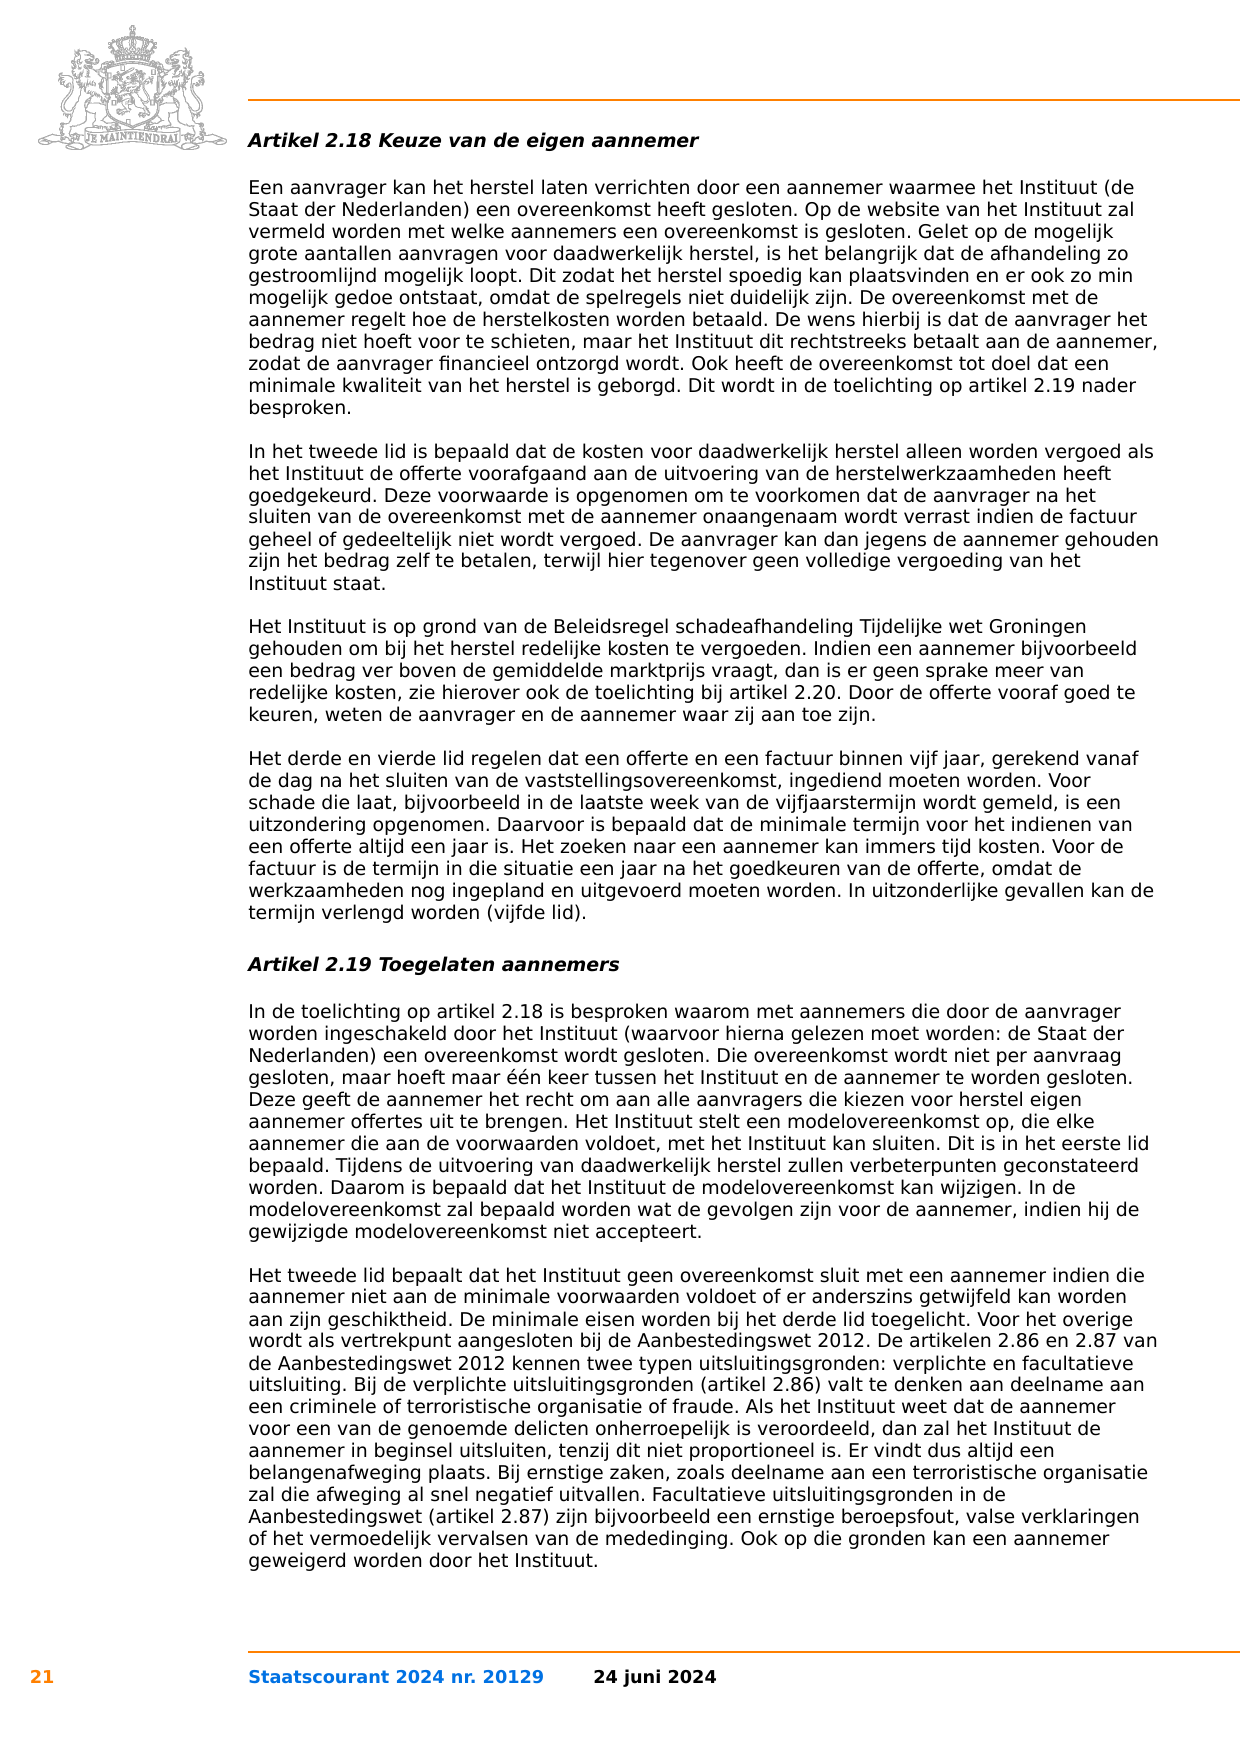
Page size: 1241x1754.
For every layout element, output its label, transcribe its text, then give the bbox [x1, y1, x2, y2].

picture [38, 25, 227, 150]
subtitle Artikel 2.18 Keuze van de eigen aannemer [248, 130, 1163, 152]
text Het derde en vierde lid regelen dat een offerte en een factuur binnen vijf jaar, gerekend vanaf de dag na het sluiten van de vaststellingsovereenkomst, ingediend moeten worden. Voor schade die laat, bijvoorbeeld in de laatste week van de vijfjaarstermijn wordt gemeld, is een uitzondering opgenomen. Daarvoor is bepaald dat de minimale termijn voor het indienen van een offerte altijd een jaar is. Het zoeken naar een aannemer kan immers tijd kosten. Voor de factuur is de termijn in die situatie een jaar na het goedkeuren van de offerte, omdat de werkzaamheden nog ingepland en uitgevoerd moeten worden. In uitzonderlijke gevallen kan de termijn verlengd worden (vijfde lid). [248, 748, 1163, 924]
subtitle Artikel 2.19 Toegelaten aannemers [248, 954, 1163, 976]
text Het Instituut is op grond van de Beleidsregel schadeafhandeling Tijdelijke wet Groningen gehouden om bij het herstel redelijke kosten te vergoeden. Indien een aannemer bijvoorbeeld een bedrag ver boven de gemiddelde marktprijs vraagt, dan is er geen sprake meer van redelijke kosten, zie hierover ook de toelichting bij artikel 2.20. Door de offerte vooraf goed te keuren, weten de aanvrager en de aannemer waar zij aan toe zijn. [248, 616, 1163, 726]
text Een aanvrager kan het herstel laten verrichten door een aannemer waarmee het Instituut (de Staat der Nederlanden) een overeenkomst heeft gesloten. Op de website van het Instituut zal vermeld worden met welke aannemers een overeenkomst is gesloten. Gelet op de mogelijk grote aantallen aanvragen voor daadwerkelijk herstel, is het belangrijk dat de afhandeling zo gestroomlijnd mogelijk loopt. Dit zodat het herstel spoedig kan plaatsvinden en er ook zo min mogelijk gedoe ontstaat, omdat de spelregels niet duidelijk zijn. De overeenkomst met de aannemer regelt hoe de herstelkosten worden betaald. De wens hierbij is dat de aanvrager het bedrag niet hoeft voor te schieten, maar het Instituut dit rechtstreeks betaalt aan de aannemer, zodat de aanvrager financieel ontzorgd wordt. Ook heeft de overeenkomst tot doel dat een minimale kwaliteit van het herstel is geborgd. Dit wordt in de toelichting op artikel 2.19 nader besproken. [248, 177, 1163, 419]
text In het tweede lid is bepaald dat de kosten voor daadwerkelijk herstel alleen worden vergoed als het Instituut de offerte voorafgaand aan de uitvoering van de herstelwerkzaamheden heeft goedgekeurd. Deze voorwaarde is opgenomen om te voorkomen dat de aanvrager na het sluiten van de overeenkomst met de aannemer onaangenaam wordt verrast indien de factuur geheel of gedeeltelijk niet wordt vergoed. De aanvrager kan dan jegens de aannemer gehouden zijn het bedrag zelf te betalen, terwijl hier tegenover geen volledige vergoeding van het Instituut staat. [248, 441, 1163, 594]
text Het tweede lid bepaalt dat het Instituut geen overeenkomst sluit met een aannemer indien die aannemer niet aan de minimale voorwaarden voldoet of er anderszins getwijfeld kan worden aan zijn geschiktheid. De minimale eisen worden bij het derde lid toegelicht. Voor het overige wordt als vertrekpunt aangesloten bij de Aanbestedingswet 2012. De artikelen 2.86 en 2.87 van de Aanbestedingswet 2012 kennen twee typen uitsluitingsgronden: verplichte en facultatieve uitsluiting. Bij de verplichte uitsluitingsgronden (artikel 2.86) valt te denken aan deelname aan een criminele of terroristische organisatie of fraude. Als het Instituut weet dat de aannemer voor een van de genoemde delicten onherroepelijk is veroordeeld, dan zal het Instituut de aannemer in beginsel uitsluiten, tenzij dit niet proportioneel is. Er vindt dus altijd een belangenafweging plaats. Bij ernstige zaken, zoals deelname aan een terroristische organisatie zal die afweging al snel negatief uitvallen. Facultatieve uitsluitingsgronden in de Aanbestedingswet (artikel 2.87) zijn bijvoorbeeld een ernstige beroepsfout, valse verklaringen of het vermoedelijk vervalsen van de mededinging. Ook op die gronden kan een aannemer geweigerd worden door het Instituut. [248, 1264, 1163, 1572]
text In de toelichting op artikel 2.18 is besproken waarom met aannemers die door de aanvrager worden ingeschakeld door het Instituut (waarvoor hierna gelezen moet worden: de Staat der Nederlanden) een overeenkomst wordt gesloten. Die overeenkomst wordt niet per aanvraag gesloten, maar hoeft maar één keer tussen het Instituut en de aannemer te worden gesloten. Deze geeft de aannemer het recht om aan alle aanvragers die kiezen voor herstel eigen aannemer offertes uit te brengen. Het Instituut stelt een modelovereenkomst op, die elke aannemer die aan de voorwaarden voldoet, met het Instituut kan sluiten. Dit is in het eerste lid bepaald. Tijdens de uitvoering van daadwerkelijk herstel zullen verbeterpunten geconstateerd worden. Daarom is bepaald dat het Instituut de modelovereenkomst kan wijzigen. In de modelovereenkomst zal bepaald worden wat de gevolgen zijn voor de aannemer, indien hij de gewijzigde modelovereenkomst niet accepteert. [248, 1001, 1163, 1243]
